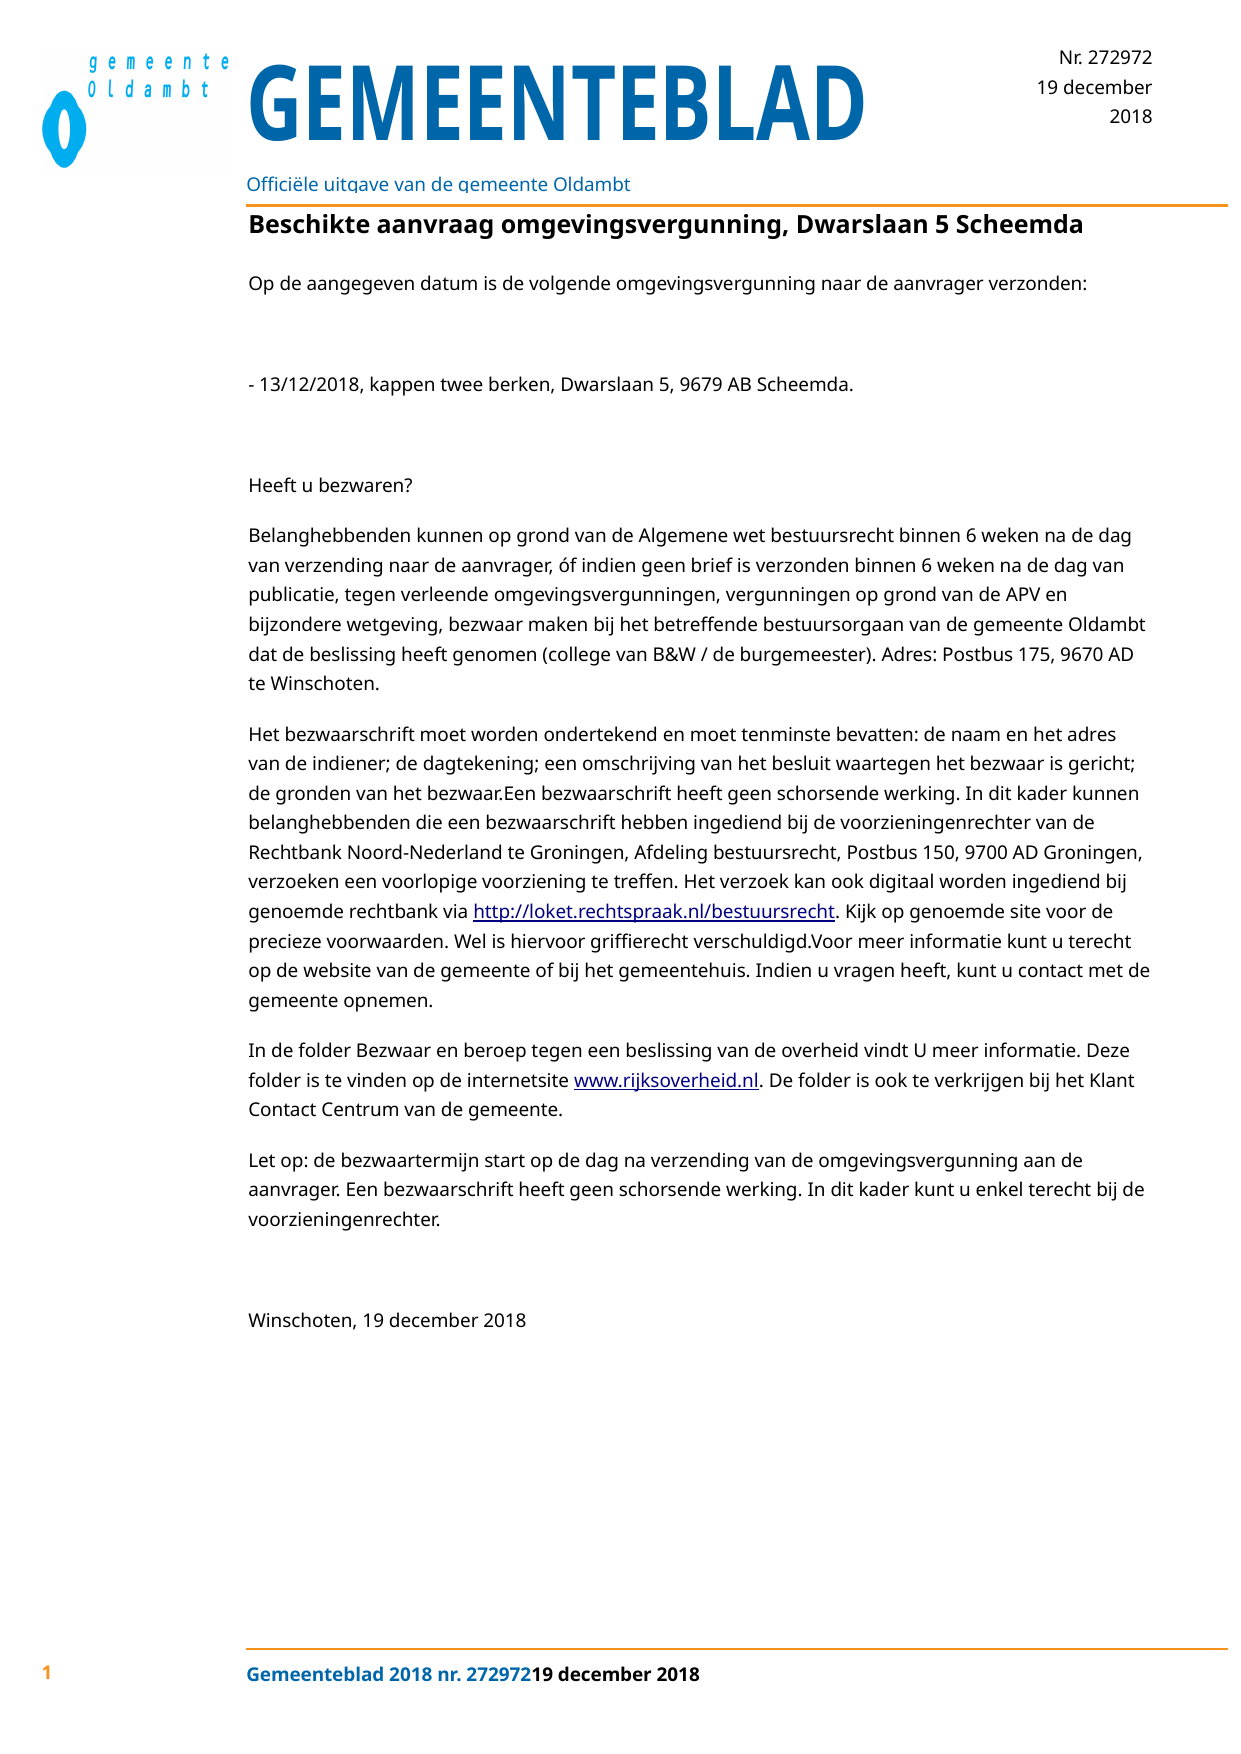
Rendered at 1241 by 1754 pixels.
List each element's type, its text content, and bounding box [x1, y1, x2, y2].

text Beschikte aanvraag omgevingsvergunning, Dwarslaan 5 Scheemda [248, 207, 1152, 241]
text Belanghebbenden kunnen op grond van de Algemene wet bestuursrecht binnen 6 weken na de dag van verzending naar de aanvrager, óf indien geen brief is verzonden binnen 6 weken na de dag van publicatie, tegen verleende omgevingsvergunningen, vergunningen op grond van de APV en bijzondere wetgeving, bezwaar maken bij het betreffende bestuursorgaan van de gemeente Oldambt dat de beslissing heeft genomen (college van B&W / de burgemeester). Adres: Postbus 175, 9670 AD te Winschoten. [248, 522, 1152, 696]
text Het bezwaarschrift moet worden ondertekend en moet tenminste bevatten: de naam en het adres van de indiener; de dagtekening; een omschrijving van het besluit waartegen het bezwaar is gericht; de gronden van het bezwaar.Een bezwaarschrift heeft geen schorsende werking. In dit kader kunnen belanghebbenden die een bezwaarschrift hebben ingediend bij de voorzieningenrechter van de Rechtbank Noord-Nederland te Groningen, Afdeling bestuursrecht, Postbus 150, 9700 AD Groningen, verzoeken een voorlopige voorziening te treffen. Het verzoek kan ook digitaal worden ingediend bij genoemde rechtbank via http://loket.rechtspraak.nl/bestuursrecht. Kijk op genoemde site voor de precieze voorwaarden. Wel is hiervoor griffierecht verschuldigd.Voor meer informatie kunt u terecht op de website van de gemeente of bij het gemeentehuis. Indien u vragen heeft, kunt u contact met de gemeente opnemen. [248, 721, 1152, 1013]
picture [41, 47, 231, 172]
text Op de aangegeven datum is de volgende omgevingsvergunning naar de aanvrager verzonden: [248, 270, 1152, 296]
text Let op: de bezwaartermijn start op de dag na verzending van de omgevingsvergunning aan de aanvrager. Een bezwaarschrift heeft geen schorsende werking. In dit kader kunt u enkel terecht bij de voorzieningenrechter. [248, 1147, 1152, 1232]
text - 13/12/2018, kappen twee berken, Dwarslaan 5, 9679 AB Scheemda. [248, 371, 1152, 397]
text Heeft u bezwaren? [248, 472, 1152, 498]
text Winschoten, 19 december 2018 [248, 1307, 1152, 1333]
text In de folder Bezwaar en beroep tegen een beslissing van de overheid vindt U meer informatie. Deze folder is te vinden op de internetsite www.rijksoverheid.nl. De folder is ook te verkrijgen bij het Klant Contact Centrum van de gemeente. [248, 1037, 1152, 1122]
